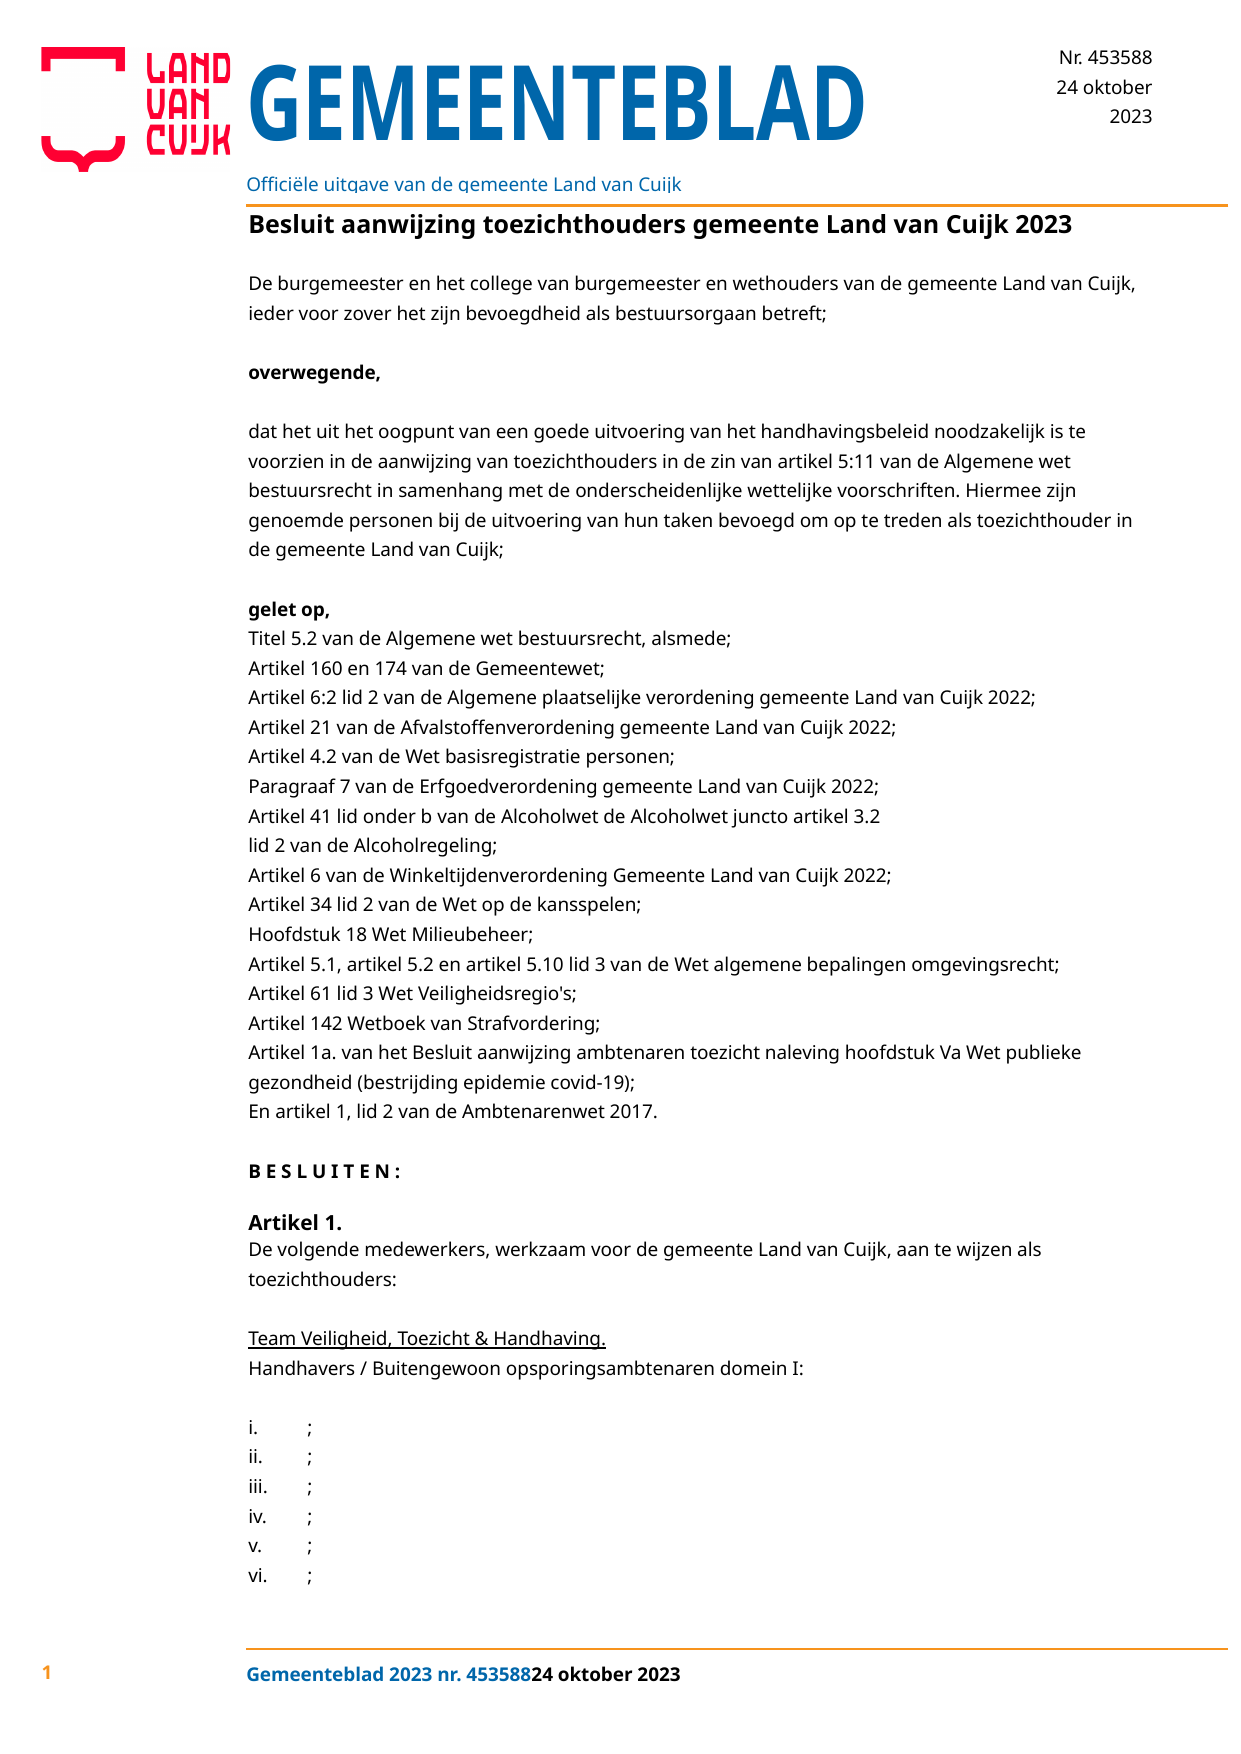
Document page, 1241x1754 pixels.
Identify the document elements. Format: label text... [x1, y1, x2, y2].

text Artikel 61 lid 3 Wet Veiligheidsregio's; [248, 980, 1152, 1006]
text B E S L U I T E N : [248, 1158, 1152, 1183]
text Artikel 1a. van het Besluit aanwijzing ambtenaren toezicht naleving hoofdstuk Va Wet publieke gezondheid (bestrijding epidemie covid-19); [248, 1039, 1152, 1095]
text gelet op, [248, 596, 1152, 621]
list ; [248, 1532, 1152, 1558]
text Hoofdstuk 18 Wet Milieubeheer; [248, 921, 1152, 947]
text Besluit aanwijzing toezichthouders gemeente Land van Cuijk 2023 [248, 207, 1152, 241]
text Artikel 6 van de Winkeltijdenverordening Gemeente Land van Cuijk 2022; [248, 862, 1152, 888]
list ; [248, 1473, 1152, 1499]
text overwegende, [248, 359, 1152, 385]
list ; [248, 1503, 1152, 1529]
text Handhavers / Buitengewoon opsporingsambtenaren domein I: [248, 1355, 1152, 1381]
text De burgemeester en het college van burgemeester en wethouders van de gemeente Land van Cuijk, ieder voor zover het zijn bevoegdheid als bestuursorgaan betreft; [248, 270, 1152, 326]
text De volgende medewerkers, werkzaam voor de gemeente Land van Cuijk, aan te wijzen als toezichthouders: [248, 1237, 1152, 1292]
list ; [248, 1444, 1152, 1469]
text dat het uit het oogpunt van een goede uitvoering van het handhavingsbeleid noodzakelijk is te voorzien in de aanwijzing van toezichthouders in de zin van artikel 5:11 van de Algemene wet bestuursrecht in samenhang met de onderscheidenlijke wettelijke voorschriften. Hiermee zijn genoemde personen bij de uitvoering van hun taken bevoegd om op te treden als toezichthouder in de gemeente Land van Cuijk; [248, 418, 1152, 562]
text En artikel 1, lid 2 van de Ambtenarenwet 2017. [248, 1099, 1152, 1124]
text Artikel 6:2 lid 2 van de Algemene plaatselijke verordening gemeente Land van Cuijk 2022; [248, 684, 1152, 710]
text Artikel 41 lid onder b van de Alcoholwet de Alcoholwet juncto artikel 3.2 [248, 803, 1152, 828]
text Artikel 21 van de Afvalstoffenverordening gemeente Land van Cuijk 2022; [248, 714, 1152, 740]
text Artikel 160 en 174 van de Gemeentewet; [248, 655, 1152, 681]
text Artikel 34 lid 2 van de Wet op de kansspelen; [248, 892, 1152, 917]
text Artikel 142 Wetboek van Strafvordering; [248, 1010, 1152, 1036]
text Artikel 1. [248, 1208, 1152, 1237]
text lid 2 van de Alcoholregeling; [248, 832, 1152, 858]
list ; [248, 1562, 1152, 1588]
text Team Veiligheid, Toezicht & Handhaving. [248, 1325, 1152, 1351]
text Artikel 5.1, artikel 5.2 en artikel 5.10 lid 3 van de Wet algemene bepalingen omgevingsrecht; [248, 951, 1152, 976]
picture [41, 47, 231, 172]
text Titel 5.2 van de Algemene wet bestuursrecht, alsmede; [248, 625, 1152, 651]
list ; [248, 1414, 1152, 1440]
text Artikel 4.2 van de Wet basisregistratie personen; [248, 744, 1152, 769]
text Paragraaf 7 van de Erfgoedverordening gemeente Land van Cuijk 2022; [248, 773, 1152, 799]
